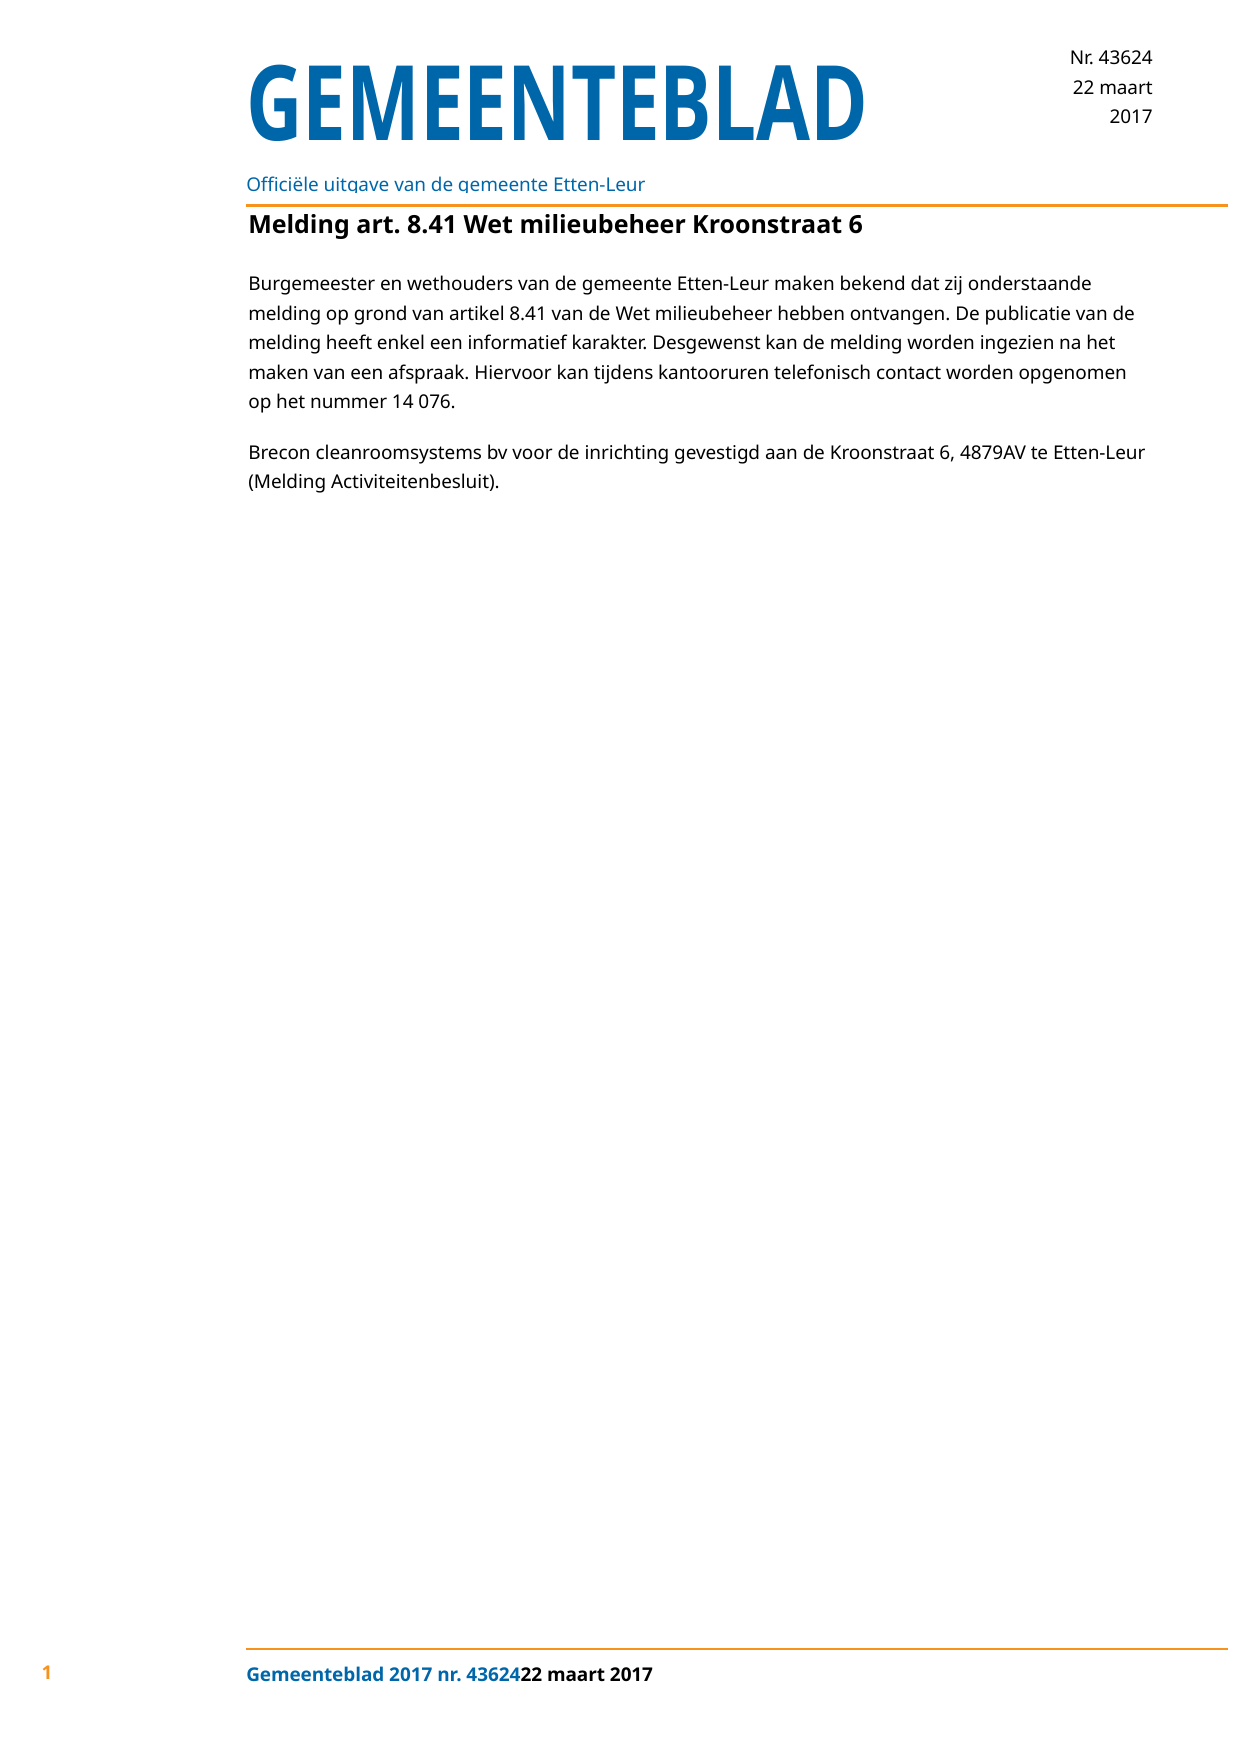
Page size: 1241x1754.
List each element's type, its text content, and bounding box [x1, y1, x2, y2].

text Burgemeester en wethouders van de gemeente Etten-Leur maken bekend dat zij onderstaande melding op grond van artikel 8.41 van de Wet milieubeheer hebben ontvangen. De publicatie van de melding heeft enkel een informatief karakter. Desgewenst kan de melding worden ingezien na het maken van een afspraak. Hiervoor kan tijdens kantooruren telefonisch contact worden opgenomen op het nummer 14 076. [248, 270, 1152, 414]
text Brecon cleanroomsystems bv voor de inrichting gevestigd aan de Kroonstraat 6, 4879AV te Etten-Leur (Melding Activiteitenbesluit). [248, 439, 1152, 494]
picture [41, 47, 231, 172]
text Melding art. 8.41 Wet milieubeheer Kroonstraat 6 [248, 207, 1152, 241]
